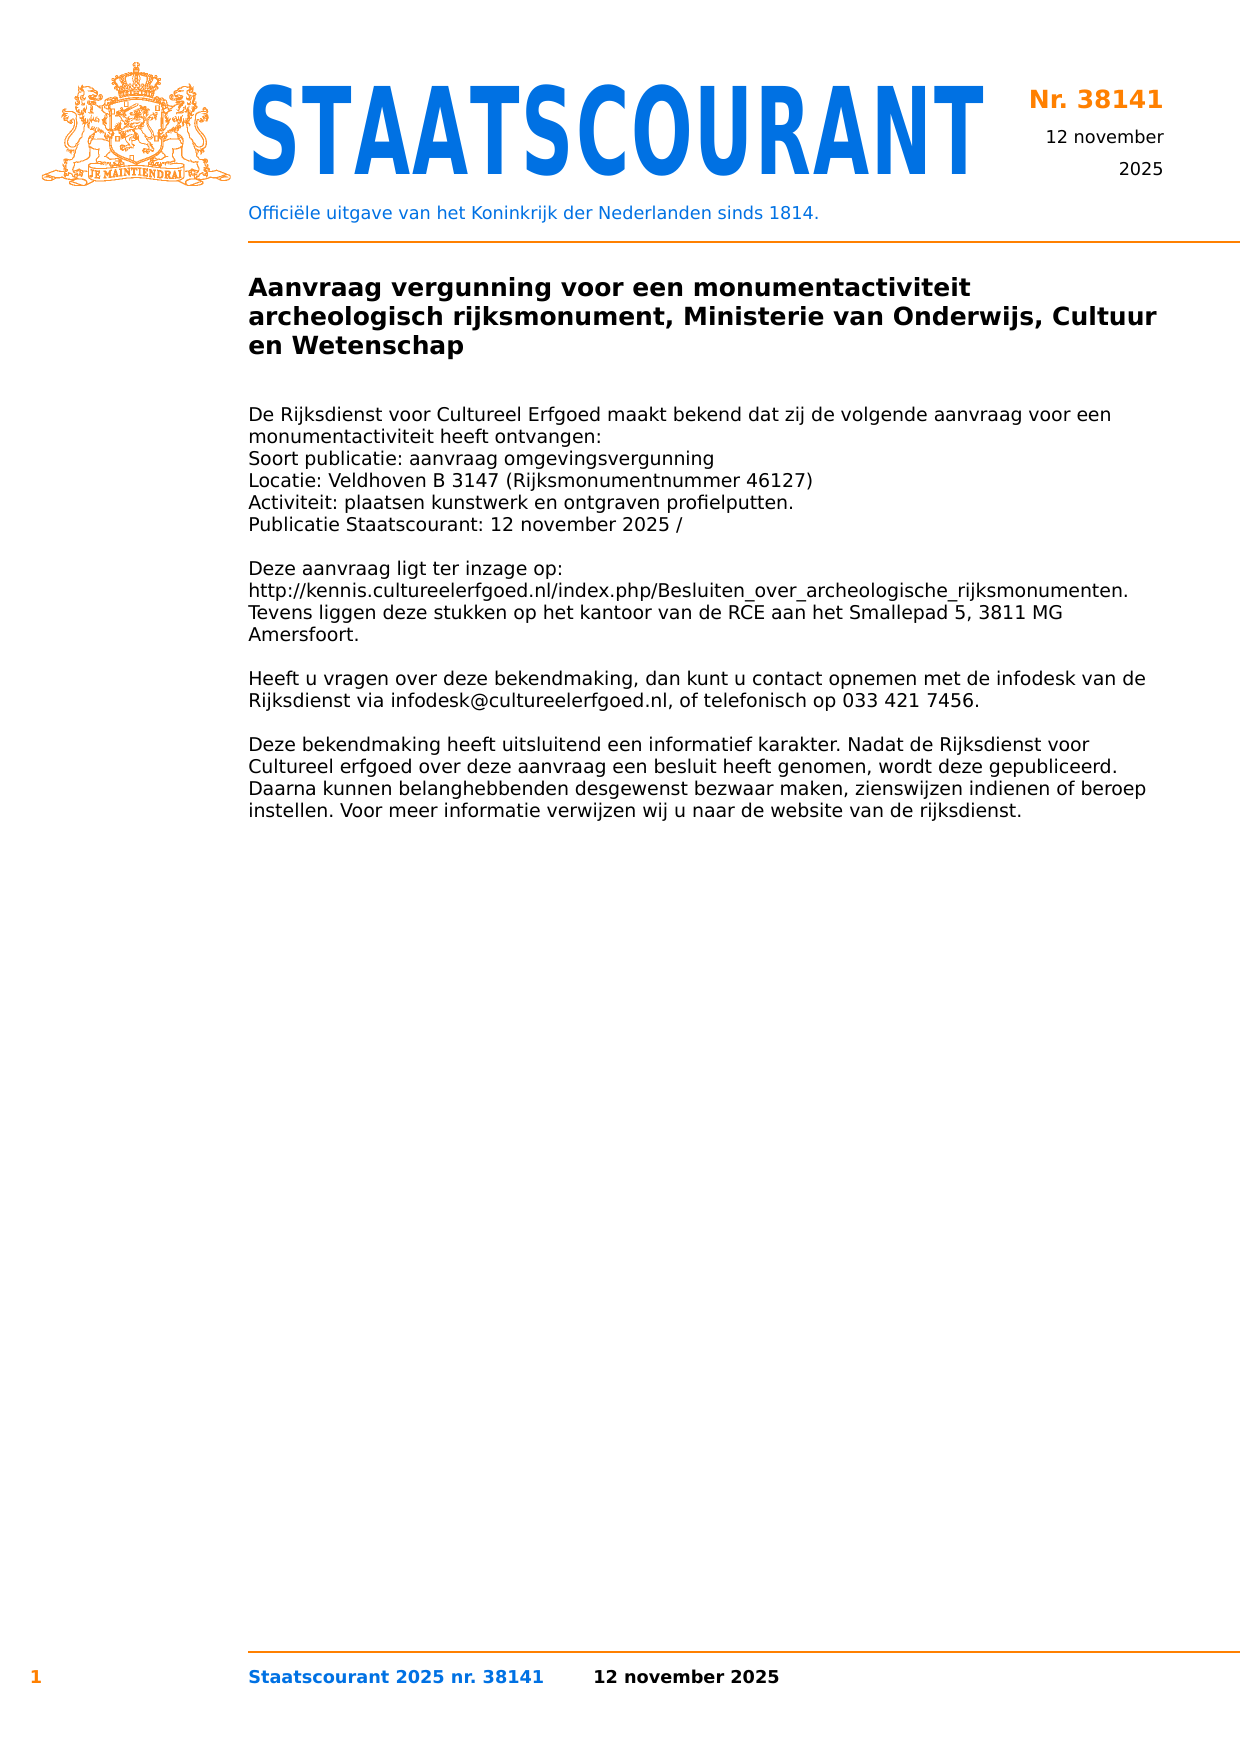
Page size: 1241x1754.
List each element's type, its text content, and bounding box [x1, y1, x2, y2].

text Deze bekendmaking heeft uitsluitend een informatief karakter. Nadat de Rijksdienst voor Cultureel erfgoed over deze aanvraag een besluit heeft genomen, wordt deze gepubliceerd. Daarna kunnen belanghebbenden desgewenst bezwaar maken, zienswijzen indienen of beroep instellen. Voor meer informatie verwijzen wij u naar de website van de rijksdienst. [248, 734, 1163, 822]
table_cell 2025 [998, 153, 1240, 203]
table_header Nr. 38141 [998, 62, 1240, 121]
picture [41, 62, 231, 186]
text Publicatie Staatscourant: 12 november 2025 / [248, 514, 1163, 536]
table_header [25, 62, 248, 241]
table_cell 12 november [998, 121, 1240, 153]
text Locatie: Veldhoven B 3147 (Rijksmonumentnummer 46127) [248, 470, 1163, 492]
text Soort publicatie: aanvraag omgevingsvergunning [248, 448, 1163, 470]
subtitle Aanvraag vergunning voor een monumentactiviteit archeologisch rijksmonument, Ministerie van Onderwijs, Cultuur en Wetenschap [248, 273, 1163, 361]
text Heeft u vragen over deze bekendmaking, dan kunt u contact opnemen met de infodesk van de Rijksdienst via infodesk@cultureelerfgoed.nl, of telefonisch op 033 421 7456. [248, 668, 1163, 712]
text Activiteit: plaatsen kunstwerk en ontgraven profielputten. [248, 492, 1163, 514]
table_header STAATSCOURANT [248, 62, 998, 203]
table_cell Officiële uitgave van het Koninkrijk der Nederlanden sinds 1814. [248, 203, 1240, 241]
text De Rijksdienst voor Cultureel Erfgoed maakt bekend dat zij de volgende aanvraag voor een monumentactiviteit heeft ontvangen: [248, 404, 1163, 448]
text Deze aanvraag ligt ter inzage op: http://kennis.cultureelerfgoed.nl/index.php/Besluiten_over_archeologische_rijksmonumenten. Tevens liggen deze stukken op het kantoor van de RCE aan het Smallepad 5, 3811 MG Amersfoort. [248, 558, 1163, 646]
